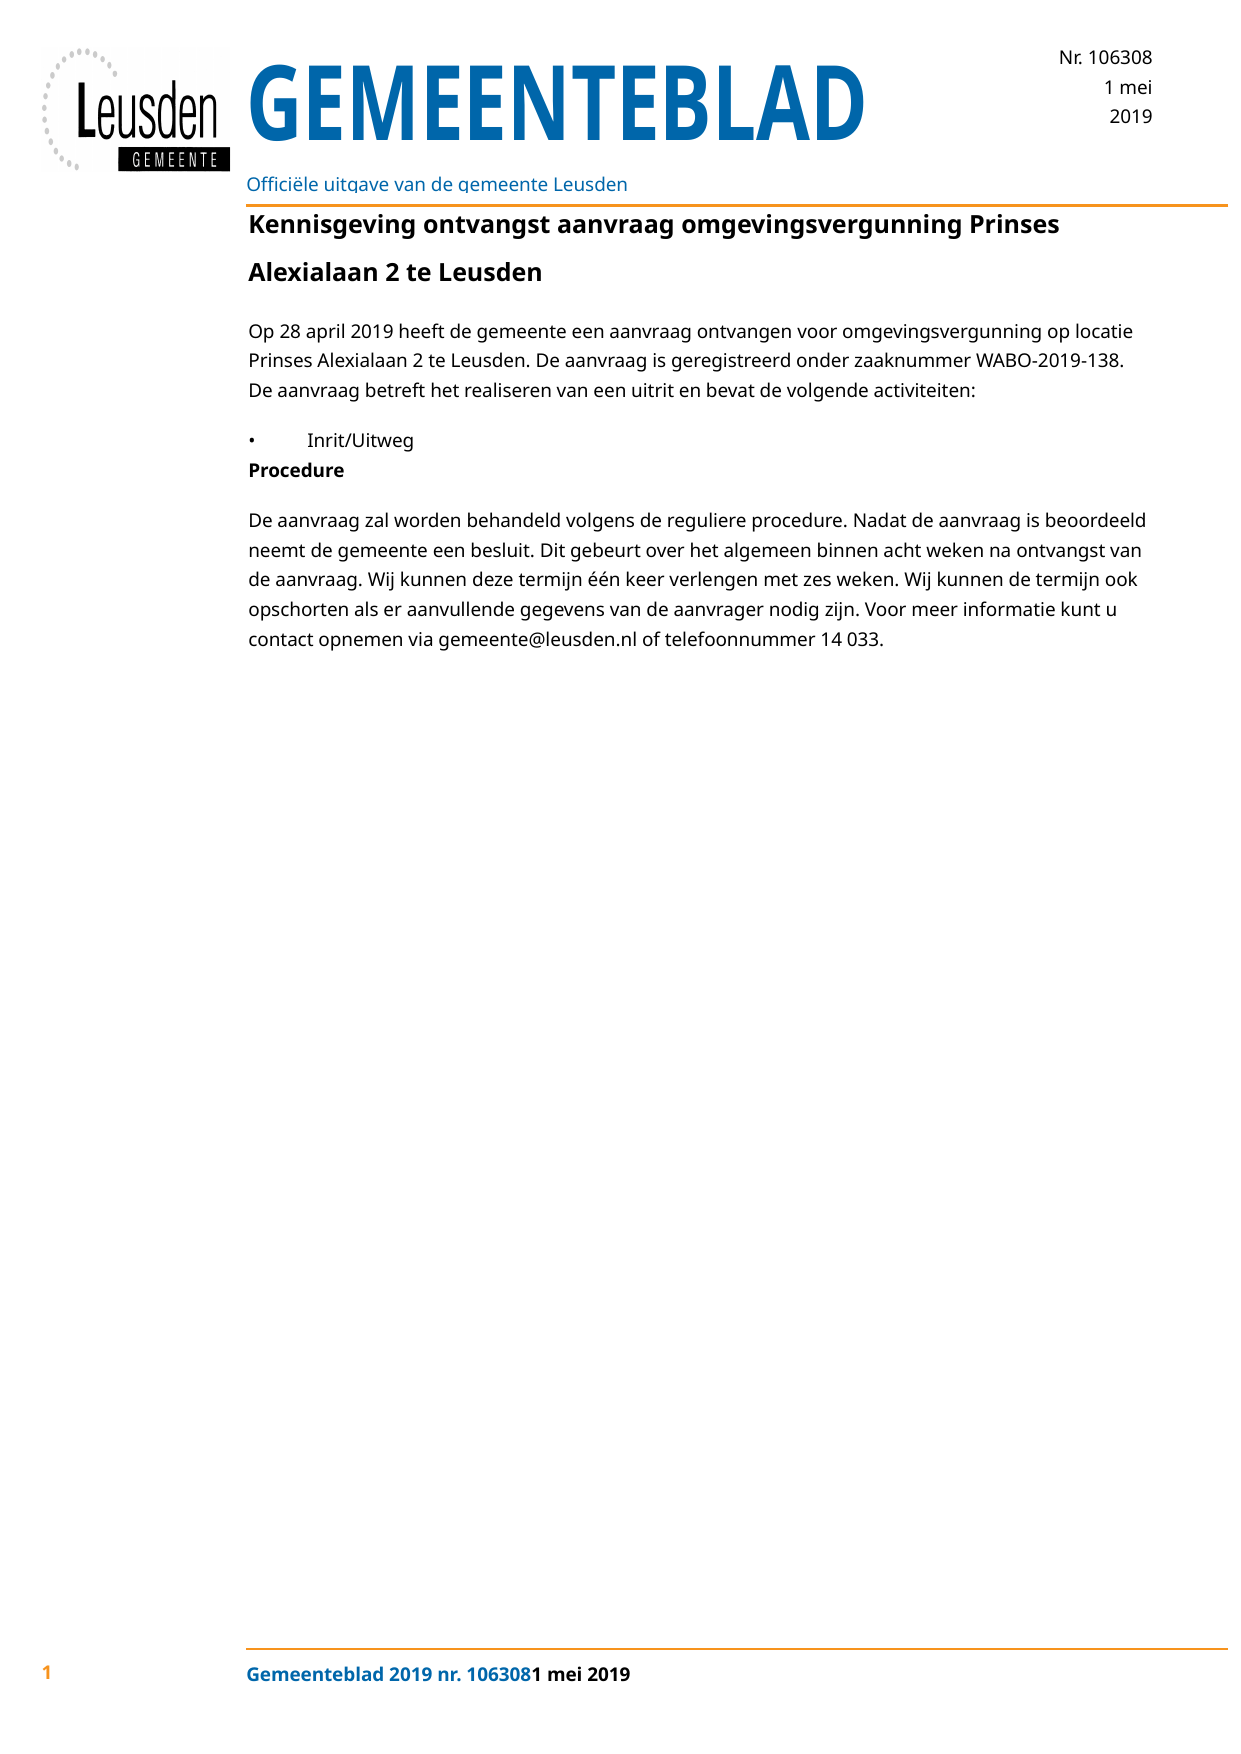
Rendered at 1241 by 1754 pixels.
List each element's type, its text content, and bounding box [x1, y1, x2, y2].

text Op 28 april 2019 heeft de gemeente een aanvraag ontvangen voor omgevingsvergunning op locatie Prinses Alexialaan 2 te Leusden. De aanvraag is geregistreerd onder zaaknummer WABO-2019-138. De aanvraag betreft het realiseren van een uitrit en bevat de volgende activiteiten: [248, 318, 1152, 403]
picture [41, 47, 231, 172]
list Inrit/Uitweg [248, 427, 1152, 453]
text De aanvraag zal worden behandeld volgens de reguliere procedure. Nadat de aanvraag is beoordeeld neemt de gemeente een besluit. Dit gebeurt over het algemeen binnen acht weken na ontvangst van de aanvraag. Wij kunnen deze termijn één keer verlengen met zes weken. Wij kunnen de termijn ook opschorten als er aanvullende gegevens van de aanvrager nodig zijn. Voor meer informatie kunt u contact opnemen via gemeente@leusden.nl of telefoonnummer 14 033. [248, 507, 1152, 652]
text Procedure [248, 457, 1152, 483]
text Kennisgeving ontvangst aanvraag omgevingsvergunning Prinses Alexialaan 2 te Leusden [248, 207, 1152, 288]
